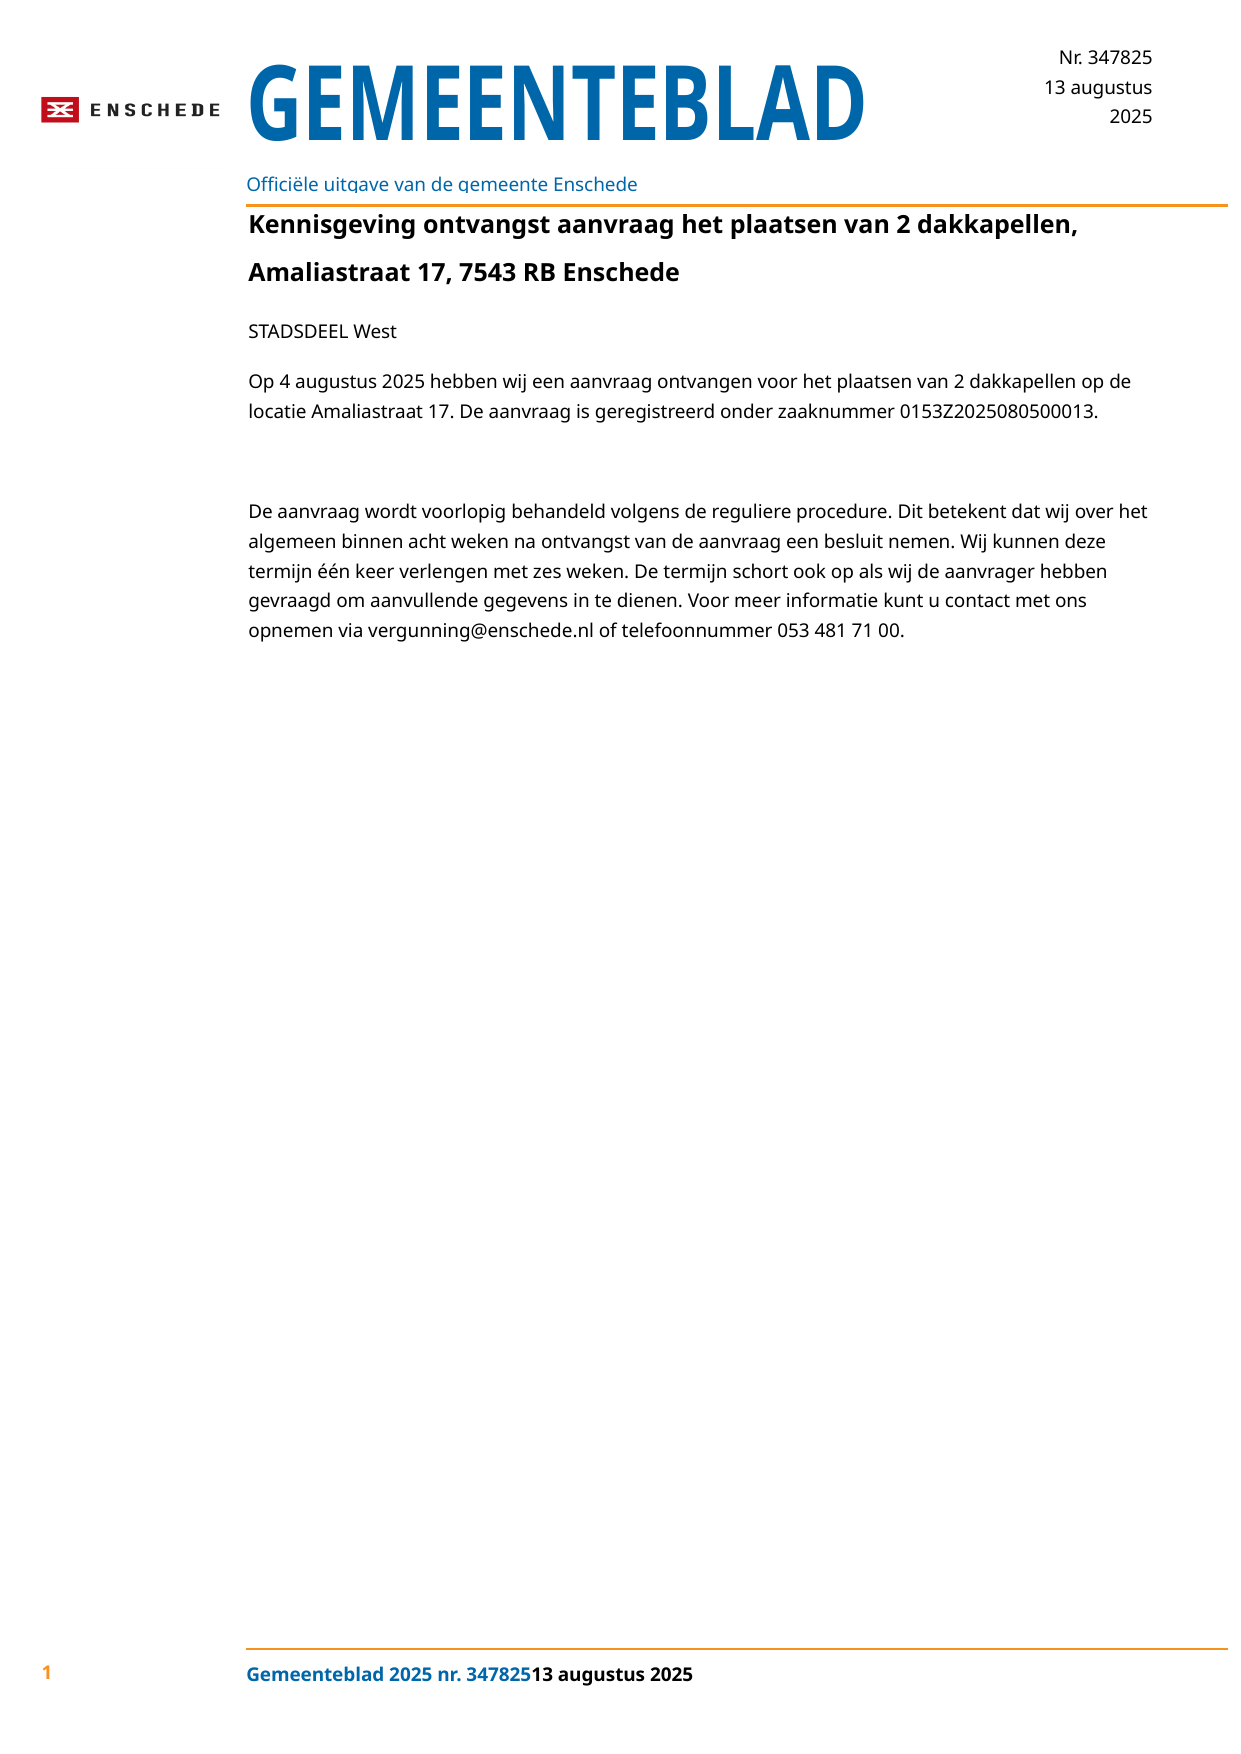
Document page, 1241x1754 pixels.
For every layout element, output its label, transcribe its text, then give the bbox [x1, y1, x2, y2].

text De aanvraag wordt voorlopig behandeld volgens de reguliere procedure. Dit betekent dat wij over het algemeen binnen acht weken na ontvangst van de aanvraag een besluit nemen. Wij kunnen deze termijn één keer verlengen met zes weken. De termijn schort ook op als wij de aanvrager hebben gevraagd om aanvullende gegevens in te dienen. Voor meer informatie kunt u contact met ons opnemen via vergunning@enschede.nl of telefoonnummer 053 481 71 00. [248, 499, 1152, 643]
text STADSDEEL West [248, 318, 1152, 344]
text Op 4 augustus 2025 hebben wij een aanvraag ontvangen voor het plaatsen van 2 dakkapellen op de locatie Amaliastraat 17. De aanvraag is geregistreerd onder zaaknummer 0153Z2025080500013. [248, 368, 1152, 424]
picture [41, 47, 231, 172]
text Kennisgeving ontvangst aanvraag het plaatsen van 2 dakkapellen, Amaliastraat 17, 7543 RB Enschede [248, 207, 1152, 288]
